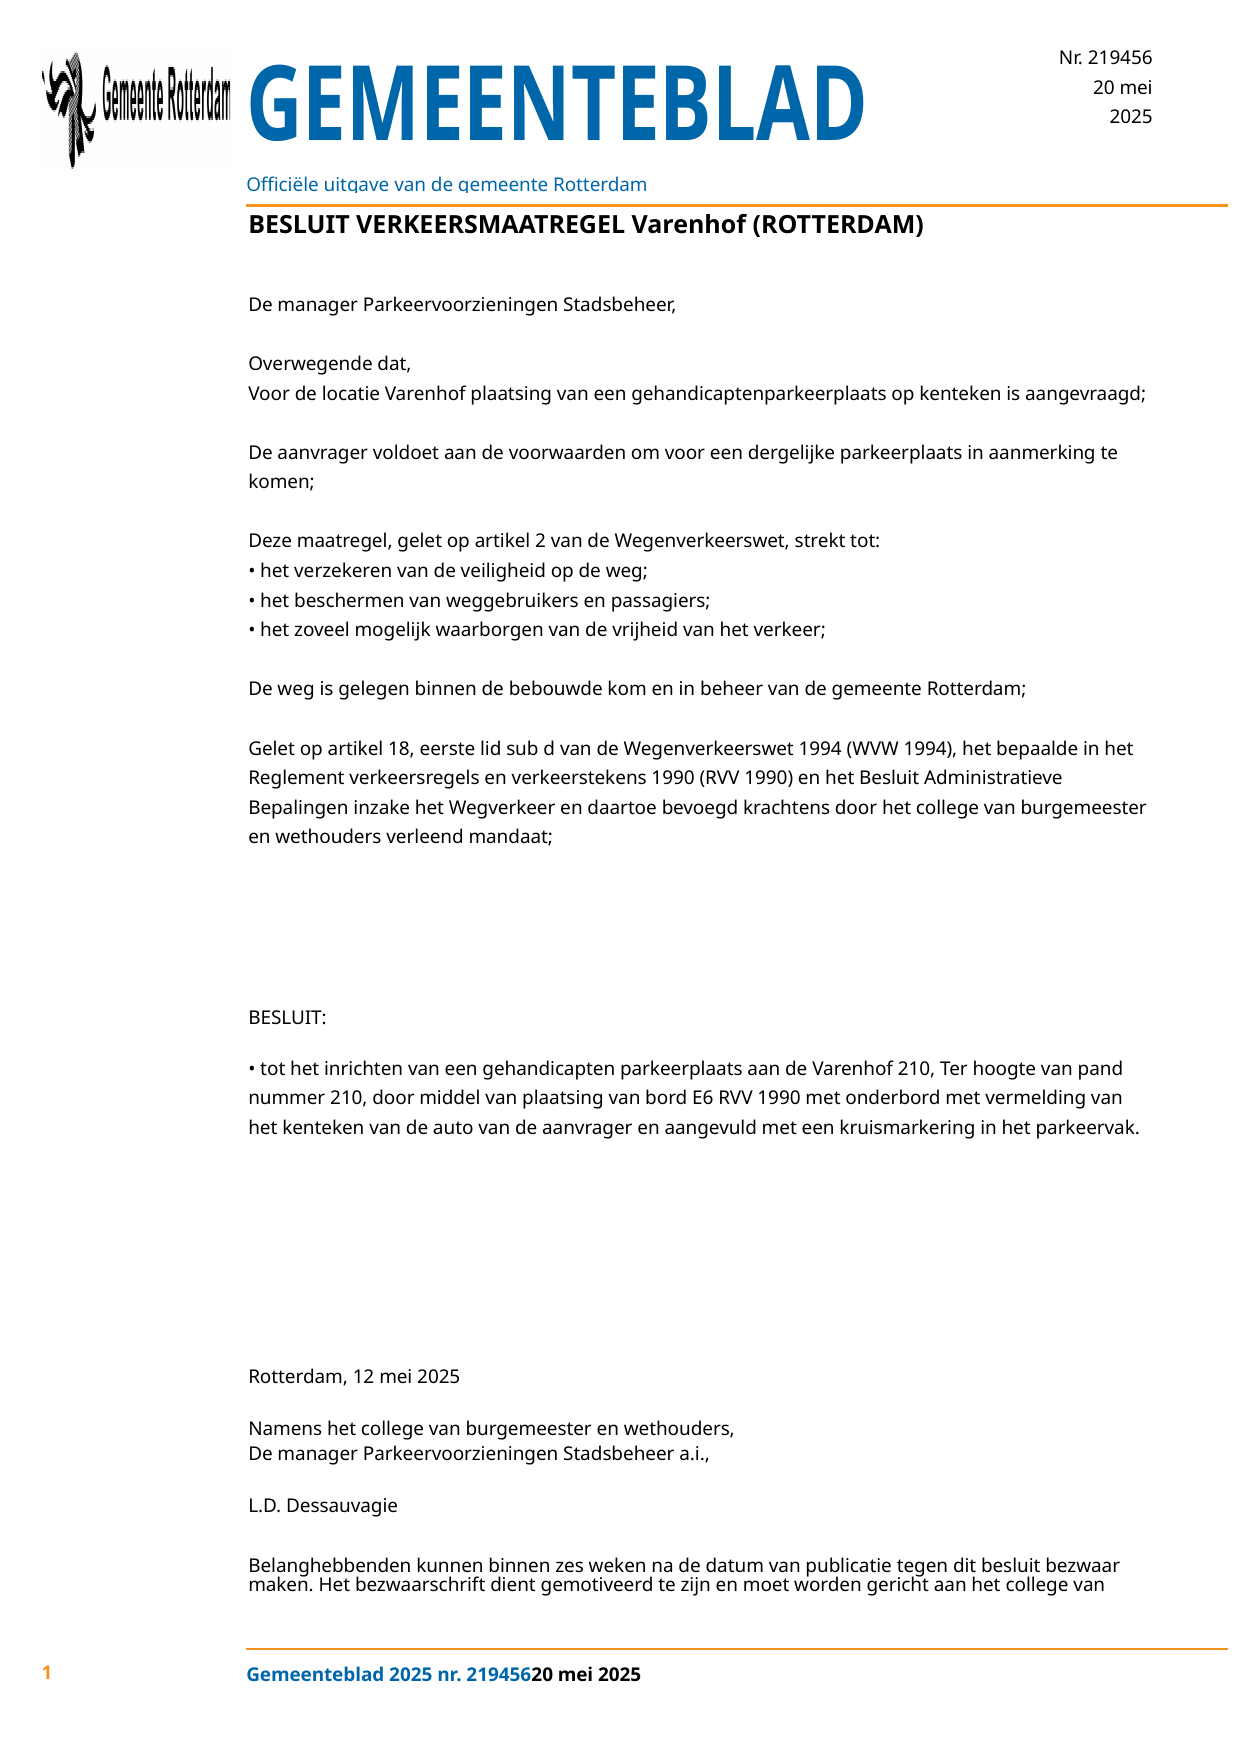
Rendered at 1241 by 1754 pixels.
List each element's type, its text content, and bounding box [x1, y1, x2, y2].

text De aanvrager voldoet aan de voorwaarden om voor een dergelijke parkeerplaats in aanmerking te komen; [248, 439, 1152, 494]
text Deze maatregel, gelet op artikel 2 van de Wegenverkeerswet, strekt tot: [248, 528, 1152, 553]
text De weg is gelegen binnen de bebouwde kom en in beheer van de gemeente Rotterdam; [248, 676, 1152, 701]
text Gelet op artikel 18, eerste lid sub d van de Wegenverkeerswet 1994 (WVW 1994), het bepaalde in het Reglement verkeersregels en verkeerstekens 1990 (RVV 1990) en het Besluit Administratieve Bepalingen inzake het Wegverkeer en daartoe bevoegd krachtens door het college van burgemeester en wethouders verleend mandaat; [248, 735, 1152, 849]
text De manager Parkeervoorzieningen Stadsbeheer a.i., [248, 1441, 1152, 1466]
text • het beschermen van weggebruikers en passagiers; [248, 587, 1152, 613]
text Overwegende dat, [248, 350, 1152, 376]
text L.D. Dessauvagie [248, 1492, 1152, 1518]
text • tot het inrichten van een gehandicapten parkeerplaats aan de Varenhof 210, Ter hoogte van pand nummer 210, door middel van plaatsing van bord E6 RVV 1990 met onderbord met vermelding van het kenteken van de auto van de aanvrager en aangevuld met een kruismarkering in het parkeervak. [248, 1055, 1152, 1140]
text De manager Parkeervoorzieningen Stadsbeheer, [248, 291, 1152, 317]
text Voor de locatie Varenhof plaatsing van een gehandicaptenparkeerplaats op kenteken is aangevraagd; [248, 380, 1152, 406]
text Namens het college van burgemeester en wethouders, [248, 1415, 1152, 1441]
text BESLUIT VERKEERSMAATREGEL Varenhof (ROTTERDAM) [248, 207, 1152, 241]
text BESLUIT: [248, 1004, 1152, 1030]
picture [41, 47, 231, 172]
text • het verzekeren van de veiligheid op de weg; [248, 557, 1152, 583]
text • het zoveel mogelijk waarborgen van de vrijheid van het verkeer; [248, 616, 1152, 642]
text Rotterdam, 12 mei 2025 [248, 1363, 1152, 1389]
text Belanghebbenden kunnen binnen zes weken na de datum van publicatie tegen dit besluit bezwaar maken. Het bezwaarschrift dient gemotiveerd te zijn en moet worden gericht aan het college van [248, 1557, 1152, 1596]
